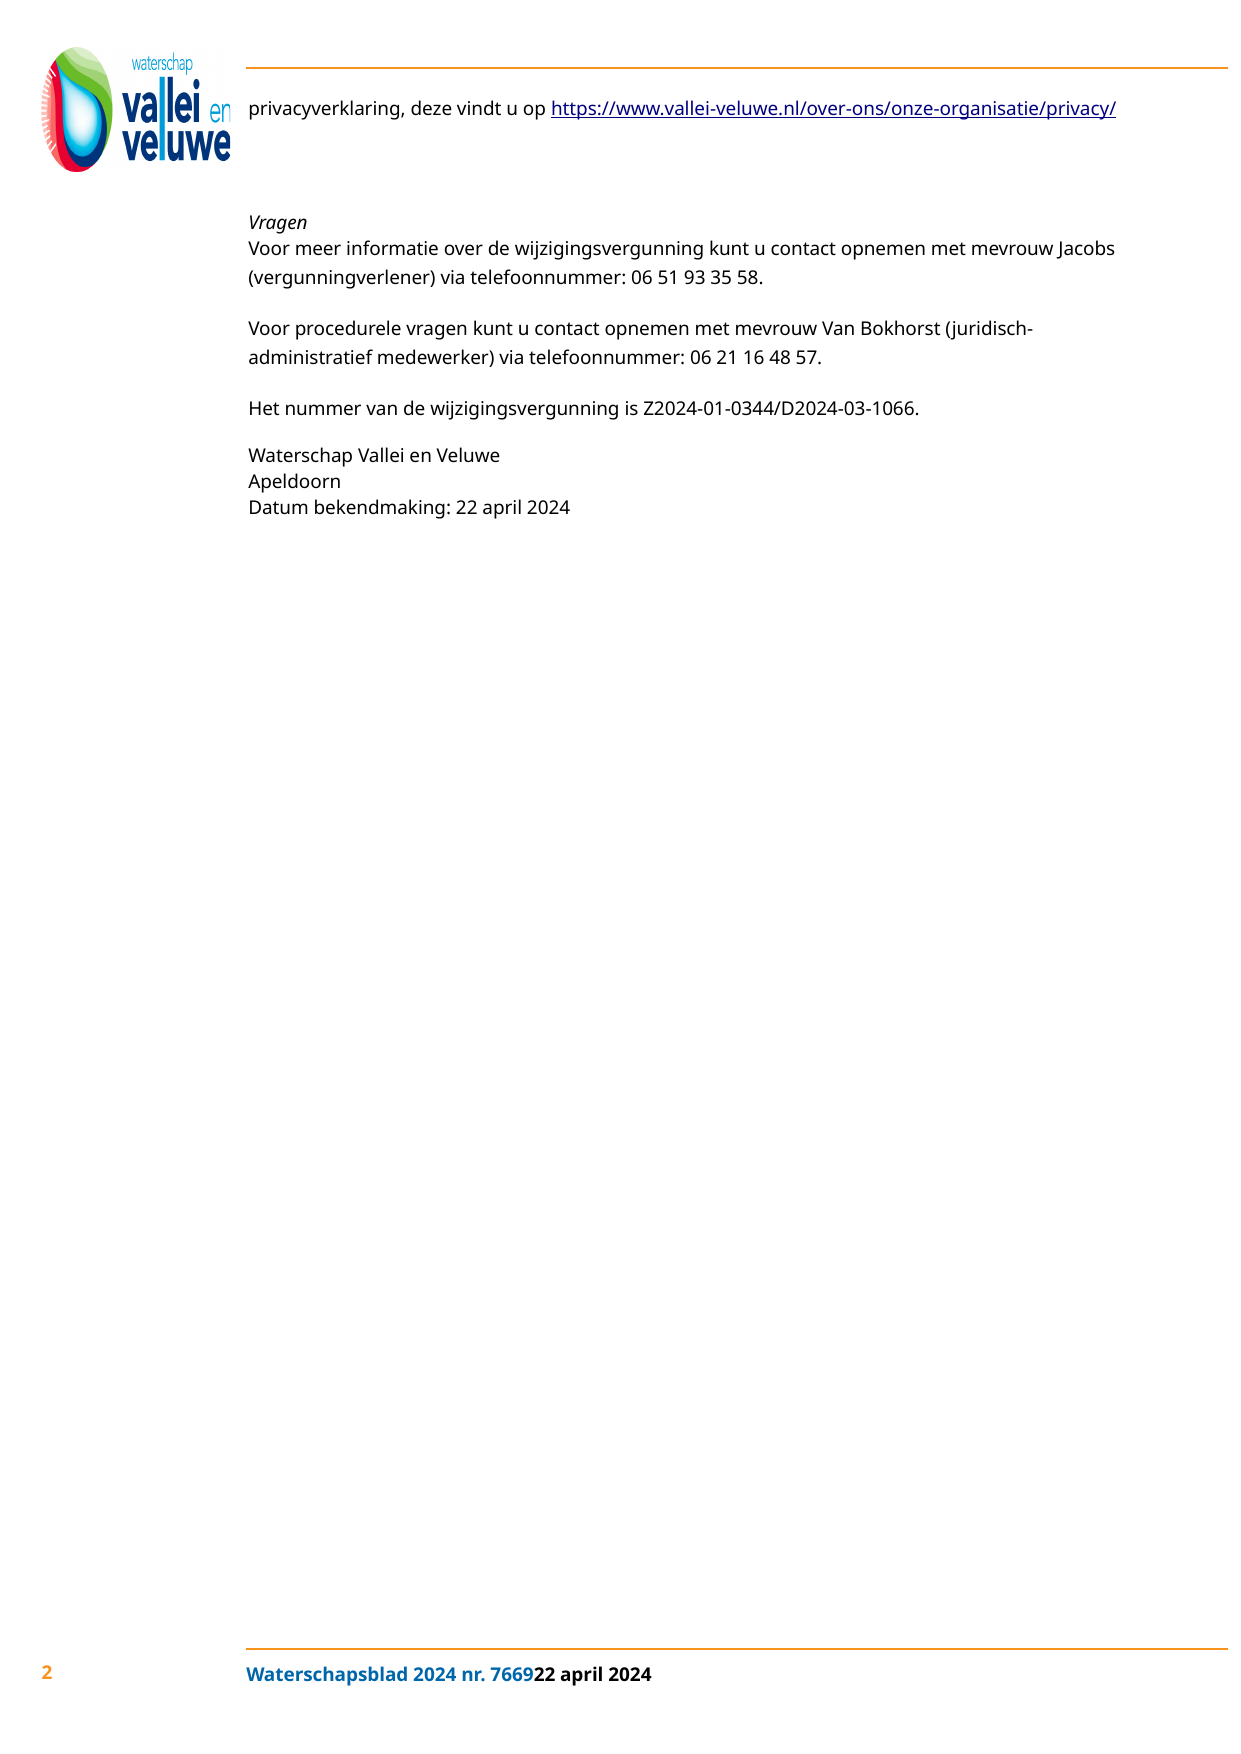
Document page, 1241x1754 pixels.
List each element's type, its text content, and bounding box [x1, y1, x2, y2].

picture [41, 47, 231, 172]
text Voor procedurele vragen kunt u contact opnemen met mevrouw Van Bokhorst (juridisch-administratief medewerker) via telefoonnummer: 06 21 16 48 57. [248, 315, 1152, 370]
text Apeldoorn [248, 468, 1152, 494]
text Datum bekendmaking: 22 april 2024 [248, 494, 1152, 520]
text privacyverklaring, deze vindt u op https://www.vallei-veluwe.nl/over-ons/onze-organisatie/privacy/ [248, 95, 1152, 121]
text Het nummer van de wijzigingsvergunning is Z2024-01-0344/D2024-03-1066. [248, 395, 1152, 421]
text Voor meer informatie over de wijzigingsvergunning kunt u contact opnemen met mevrouw Jacobs (vergunningverlener) via telefoonnummer: 06 51 93 35 58. [248, 235, 1152, 290]
text Vragen [248, 209, 1152, 235]
text Waterschap Vallei en Veluwe [248, 443, 1152, 468]
